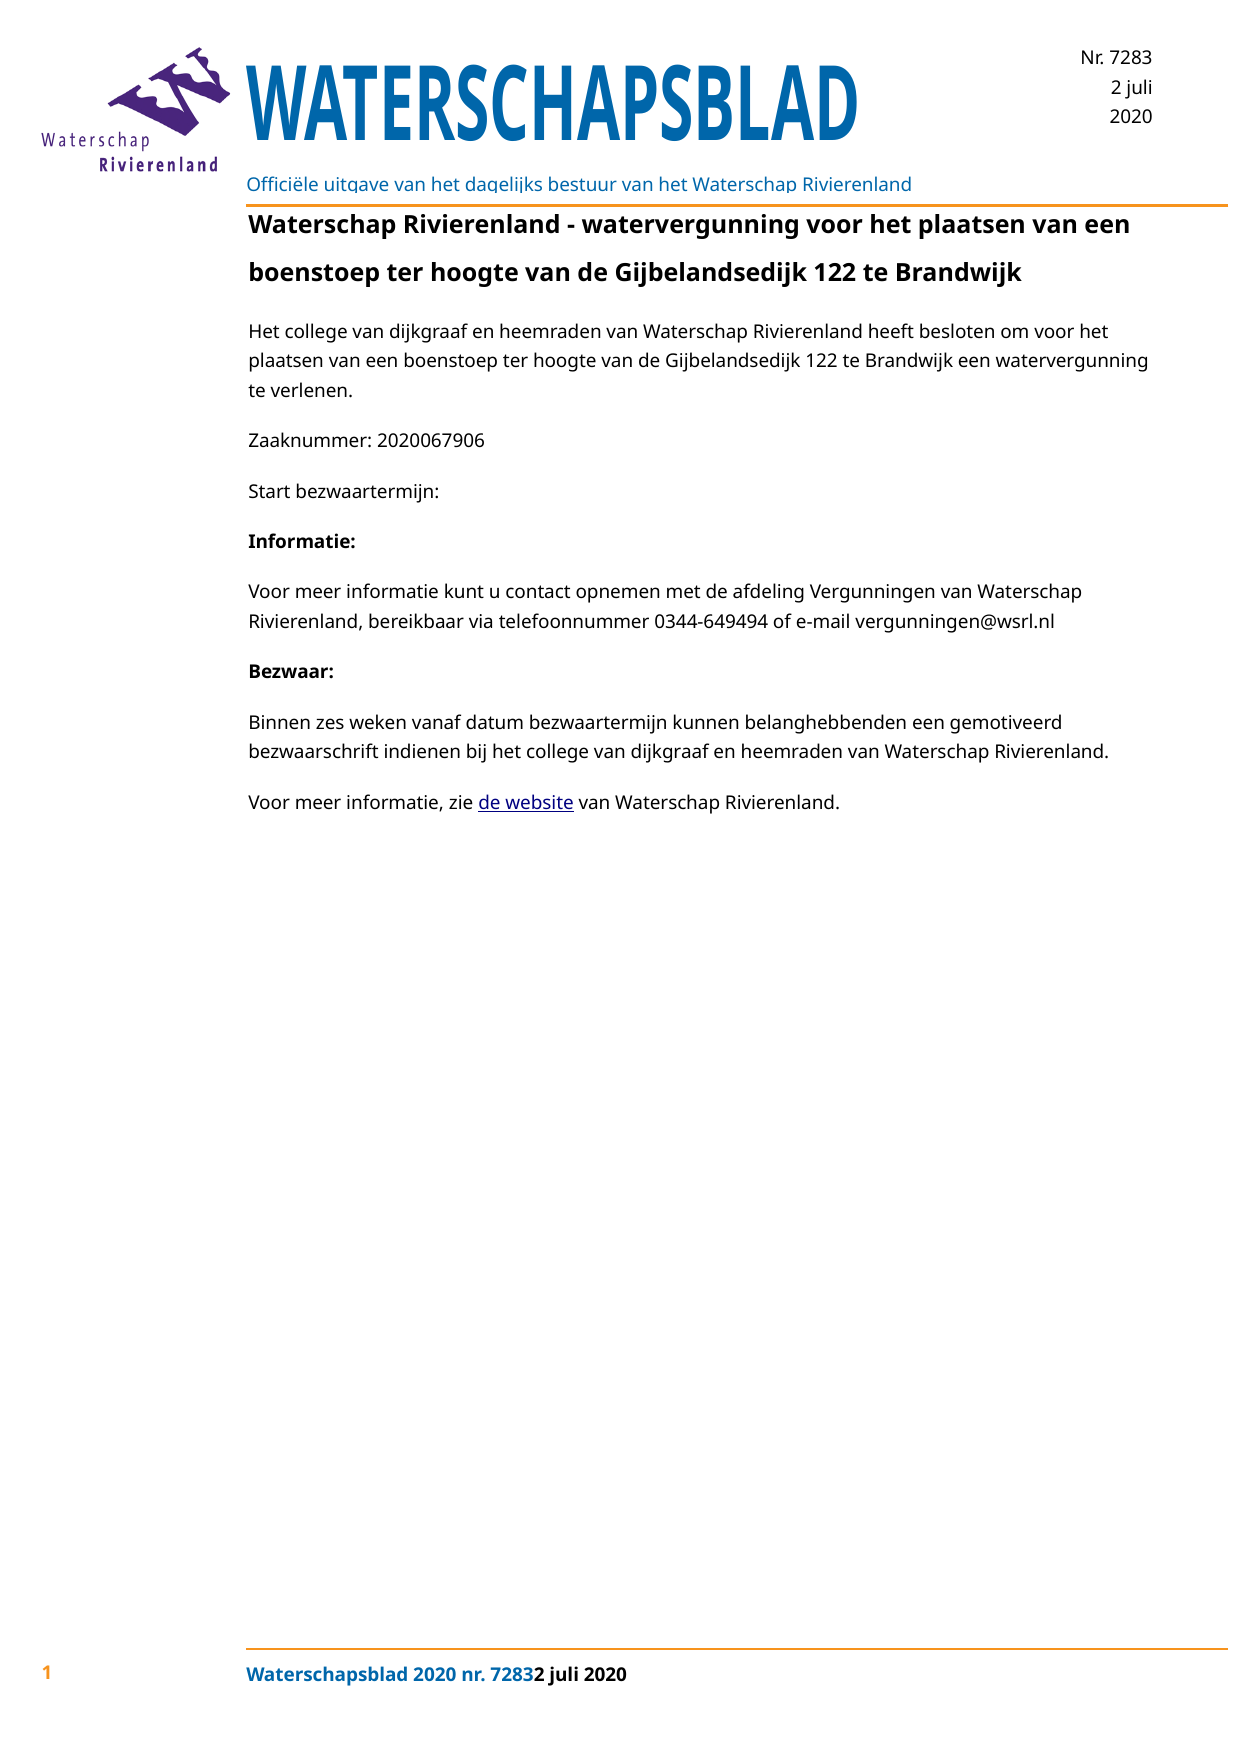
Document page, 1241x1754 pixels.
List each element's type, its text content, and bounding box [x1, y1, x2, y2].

text Bezwaar: [248, 659, 1152, 684]
text Voor meer informatie, zie de website van Waterschap Rivierenland. [248, 789, 1152, 815]
text Voor meer informatie kunt u contact opnemen met de afdeling Vergunningen van Waterschap Rivierenland, bereikbaar via telefoonnummer 0344-649494 of e-mail vergunningen@wsrl.nl [248, 579, 1152, 634]
text Zaaknummer: 2020067906 [248, 427, 1152, 453]
text Start bezwaartermijn: [248, 478, 1152, 504]
picture [41, 47, 231, 172]
text Informatie: [248, 528, 1152, 554]
text Waterschap Rivierenland - watervergunning voor het plaatsen van een boenstoep ter hoogte van de Gijbelandsedijk 122 te Brandwijk [248, 207, 1152, 288]
text Het college van dijkgraaf en heemraden van Waterschap Rivierenland heeft besloten om voor het plaatsen van een boenstoep ter hoogte van de Gijbelandsedijk 122 te Brandwijk een watervergunning te verlenen. [248, 318, 1152, 403]
text Binnen zes weken vanaf datum bezwaartermijn kunnen belanghebbenden een gemotiveerd bezwaarschrift indienen bij het college van dijkgraaf en heemraden van Waterschap Rivierenland. [248, 709, 1152, 764]
